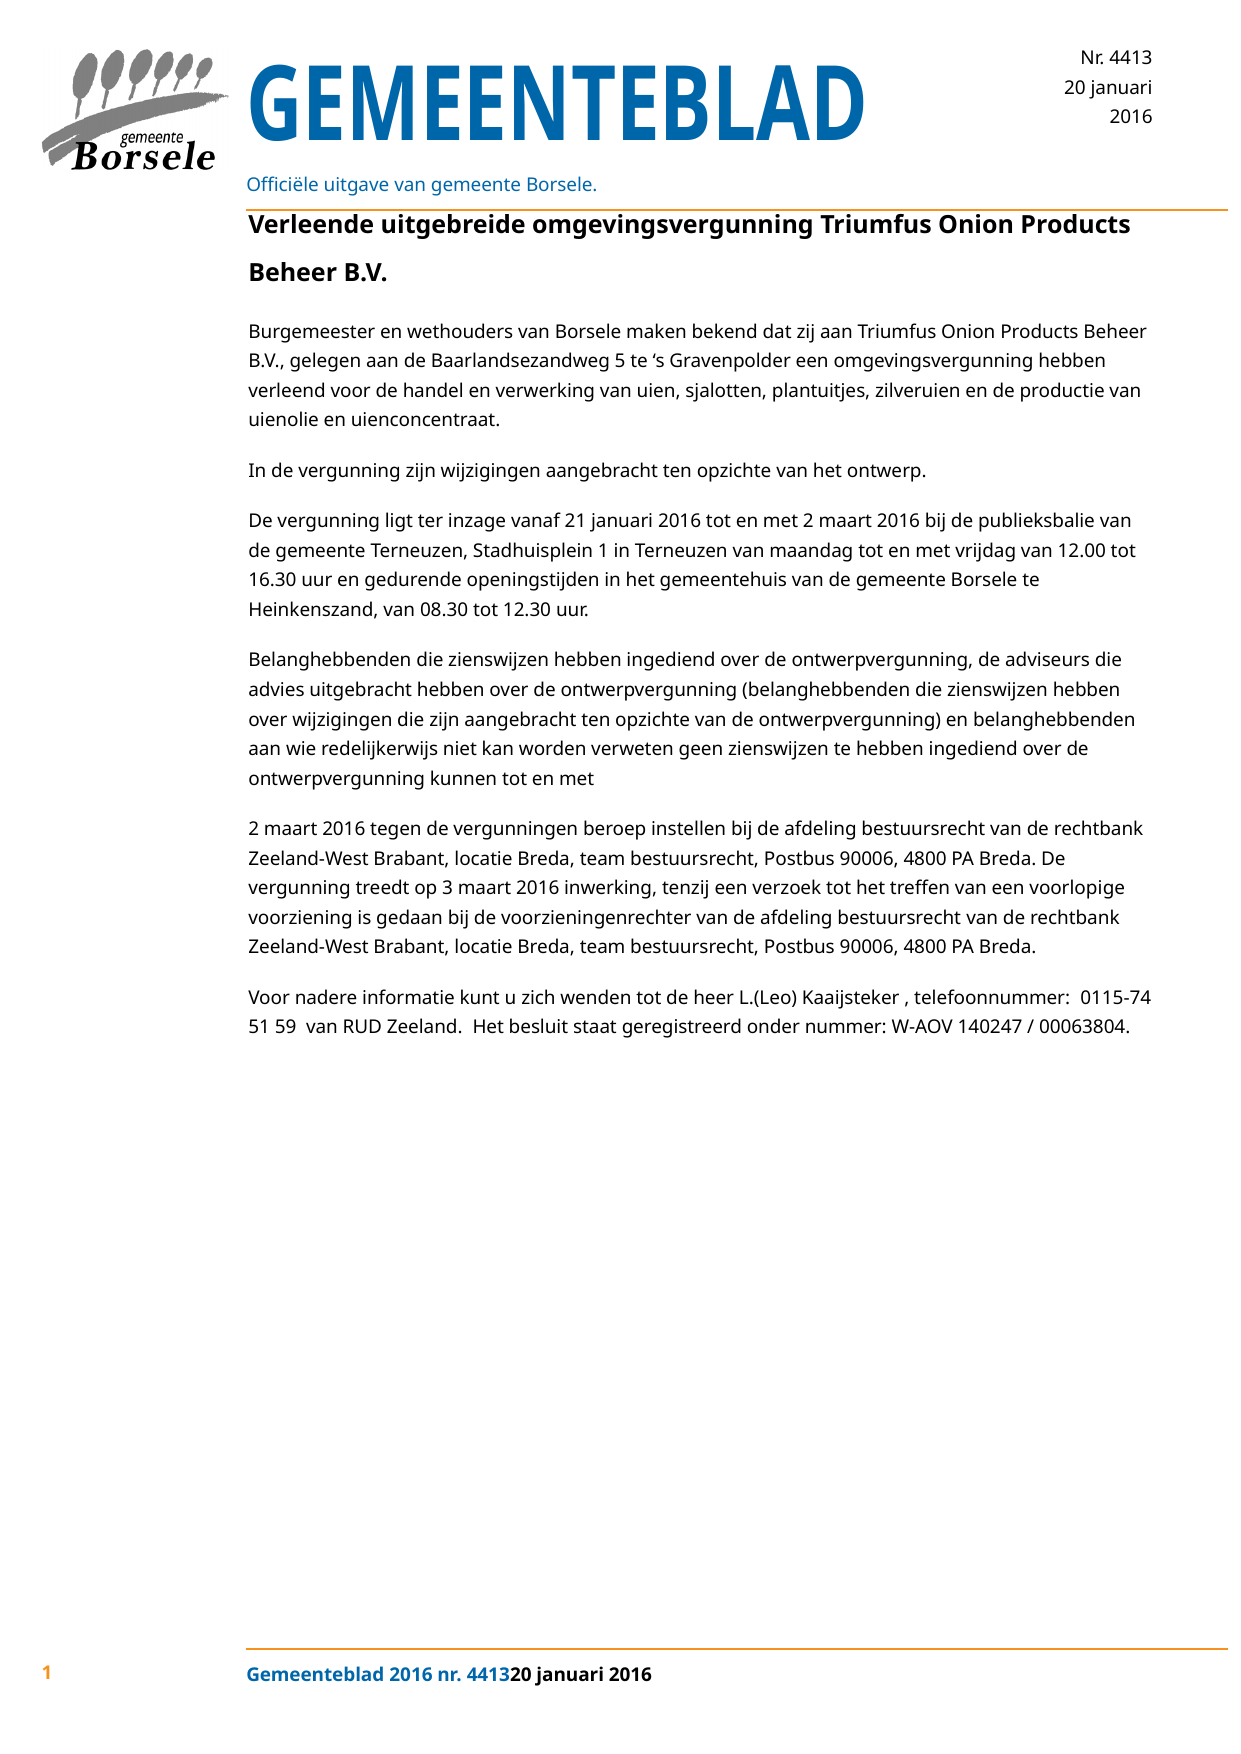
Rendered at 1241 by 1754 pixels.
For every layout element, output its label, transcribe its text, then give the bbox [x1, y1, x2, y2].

text In de vergunning zijn wijzigingen aangebracht ten opzichte van het ontwerp. [248, 457, 1152, 483]
text 2 maart 2016 tegen de vergunningen beroep instellen bij de afdeling bestuursrecht van de rechtbank Zeeland-West Brabant, locatie Breda, team bestuursrecht, Postbus 90006, 4800 PA Breda. De vergunning treedt op 3 maart 2016 inwerking, tenzij een verzoek tot het treffen van een voorlopi­ge voorzie­ning is gedaan bij de voorzieningenrechter van de afdeling bestuursrecht­ van de rechtbank Zeeland-West Brabant, locatie Breda, team bestuursrecht, Postbus 90006, 4800 PA Breda. [248, 815, 1152, 959]
text Burgemeester en wethouders van Borsele maken bekend dat zij aan Triumfus Onion Products Beheer B.V., gelegen aan de Baarlandsezandweg 5 te ‘s Gravenpolder een omgevingsvergunning hebben verleend voor de handel en verwerking van uien, sjalotten, plantuitjes, zilveruien en de productie van uienolie en uienconcentraat. [248, 318, 1152, 432]
text Verleende uitgebreide omgevingsvergunning Triumfus Onion Products Beheer B.V. [248, 211, 1152, 288]
text Belanghebbenden die zienswijzen hebben ingediend over de ontwerpvergunning, de adviseurs die advies uitgebracht hebben over de ontwerpvergunning (belanghebbenden die zienswijzen hebben over wijzigingen die zijn aangebracht ten opzichte van de ontwerpvergunning) en belanghebbenden aan wie redelijkerwijs niet kan worden verweten geen zienswijzen te hebben ingediend over de ontwerpvergunning kunnen tot en met [248, 647, 1152, 791]
picture [41, 47, 231, 172]
text Voor nadere informatie kunt u zich wenden tot de heer L.(Leo) Kaaijsteker , telefoonnummer: 0115-74 51 59 van RUD Zeeland. Het besluit staat geregistreerd onder nummer: W-AOV 140247 / 00063804. [248, 984, 1152, 1039]
text De vergunning ligt ter inzage vanaf 21 januari 2016 tot en met 2 maart 2016 bij de publieksbalie van de gemeente Terneuzen, Stadhuisplein 1 in Terneuzen van maandag tot en met vrijdag van 12.00 tot 16.30 uur en gedurende openingstijden in het gemeentehuis van de gemeente Borsele te Heinkenszand, van 08.30 tot 12.30 uur. [248, 507, 1152, 622]
